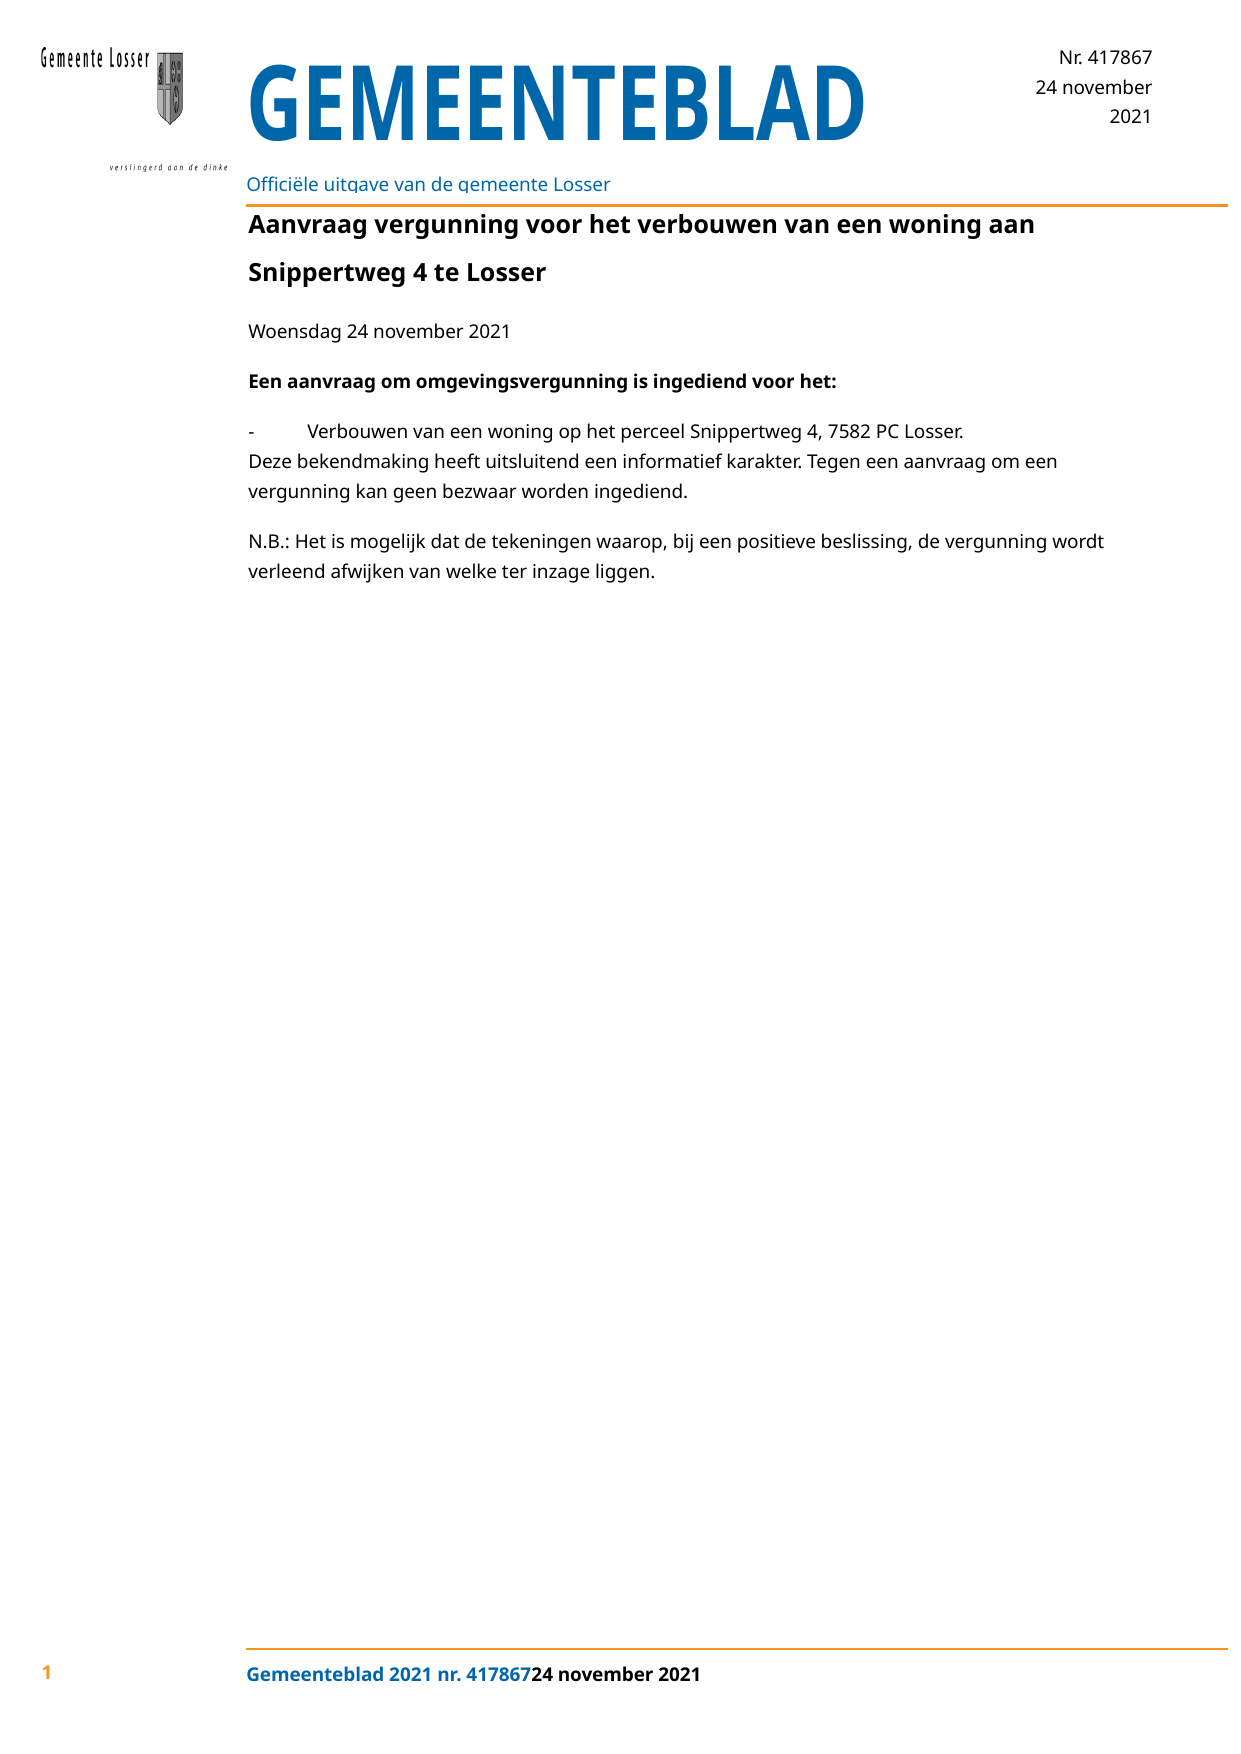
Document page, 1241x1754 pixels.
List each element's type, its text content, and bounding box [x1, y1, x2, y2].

text Een aanvraag om omgevingsvergunning is ingediend voor het: [248, 368, 1152, 394]
list Verbouwen van een woning op het perceel Snippertweg 4, 7582 PC Losser. [248, 419, 1152, 444]
text Woensdag 24 november 2021 [248, 318, 1152, 344]
picture [41, 47, 231, 172]
text Aanvraag vergunning voor het verbouwen van een woning aan Snippertweg 4 te Losser [248, 207, 1152, 288]
text N.B.: Het is mogelijk dat de tekeningen waarop, bij een positieve beslissing, de vergunning wordt verleend afwijken van welke ter inzage liggen. [248, 528, 1152, 584]
text Deze bekendmaking heeft uitsluitend een informatief karakter. Tegen een aanvraag om een vergunning kan geen bezwaar worden ingediend. [248, 448, 1152, 504]
